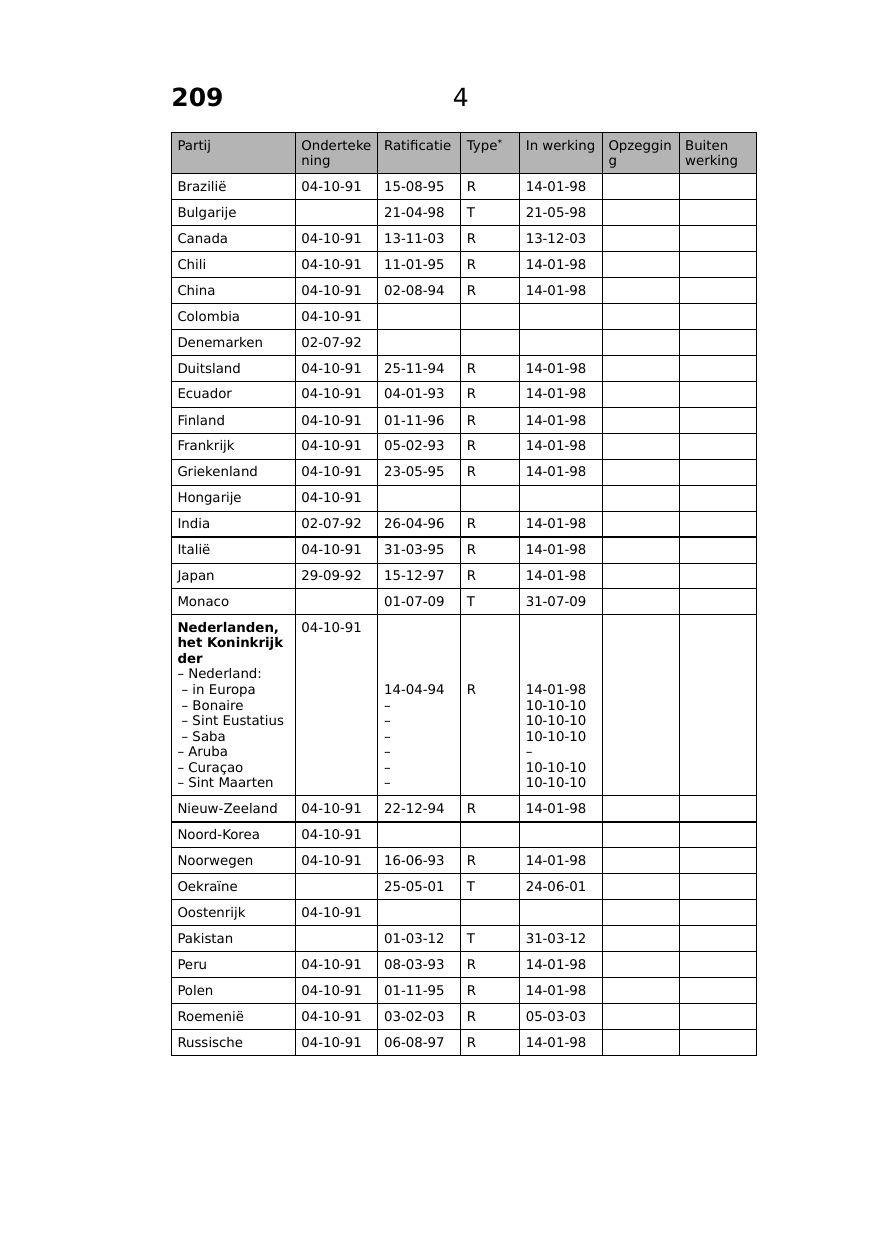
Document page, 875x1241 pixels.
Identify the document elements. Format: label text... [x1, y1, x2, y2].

table_cell R [461, 408, 519, 433]
table_cell [680, 615, 756, 667]
table_cell 13-11-03 [378, 226, 460, 251]
table_cell Griekenland [172, 460, 295, 484]
table_cell 01-03-12 [378, 926, 460, 951]
table_cell 04-10-91 [296, 408, 377, 433]
table_cell R [461, 356, 519, 381]
table_cell [603, 304, 679, 329]
table_cell Peru [172, 952, 295, 977]
table_cell 23-05-95 [378, 460, 460, 484]
table_cell [603, 796, 679, 821]
table_cell R [461, 434, 519, 459]
table_cell [680, 698, 756, 713]
table_cell [680, 823, 756, 847]
table_cell 06-08-97 [378, 1030, 460, 1055]
table_cell 04-10-91 [296, 1004, 377, 1029]
table_cell [378, 615, 460, 667]
table_cell [603, 226, 679, 251]
table_cell – [378, 698, 460, 713]
table_cell [603, 434, 679, 459]
table_cell [378, 330, 460, 355]
table_cell 14-04-94 [378, 682, 460, 698]
table_cell 04-10-91 [296, 252, 377, 277]
table_cell [603, 538, 679, 562]
table_cell [680, 252, 756, 277]
table_cell 14-01-98 [520, 278, 602, 303]
table_cell [680, 667, 756, 682]
table_cell Pakistan [172, 926, 295, 951]
table_cell 31-07-09 [520, 589, 602, 614]
table_cell T [461, 200, 519, 225]
table_cell [461, 667, 519, 682]
table_cell 14-01-98 [520, 460, 602, 484]
table_cell 04-10-91 [296, 382, 377, 407]
table_cell [296, 874, 377, 899]
table_cell Canada [172, 226, 295, 251]
table_cell 02-08-94 [378, 278, 460, 303]
table_cell India [172, 512, 295, 536]
table_cell 04-10-91 [296, 174, 377, 199]
table_cell T [461, 926, 519, 951]
table_cell [603, 174, 679, 199]
table_cell [603, 512, 679, 536]
table_cell 14-01-98 [520, 564, 602, 588]
table_cell – [378, 713, 460, 729]
table_cell [603, 408, 679, 433]
table_cell 04-10-91 [296, 356, 377, 381]
table_cell [603, 564, 679, 588]
table_cell [603, 278, 679, 303]
table_cell 14-01-98 [520, 252, 602, 277]
table_cell 01-11-96 [378, 408, 460, 433]
table_cell 14-01-98 [520, 796, 602, 821]
table_cell [603, 667, 679, 682]
table_cell [461, 698, 519, 713]
table_header Opzegging [603, 133, 679, 173]
table_cell 10-10-10 [520, 713, 602, 729]
table_cell T [461, 589, 519, 614]
table_cell 04-10-91 [296, 486, 377, 511]
table_cell [680, 226, 756, 251]
table_cell 04-10-91 [296, 278, 377, 303]
table_cell [603, 823, 679, 847]
table_cell 14-01-98 [520, 682, 602, 698]
table_cell R [461, 978, 519, 1003]
table_cell 04-10-91 [296, 900, 377, 925]
table_cell Duitsland [172, 356, 295, 381]
table_cell [680, 775, 756, 795]
table_cell [680, 486, 756, 511]
table_cell 04-10-91 [296, 1030, 377, 1055]
table_cell [680, 408, 756, 433]
table_cell R [461, 952, 519, 977]
table_cell 29-09-92 [296, 564, 377, 588]
table_cell [603, 615, 679, 667]
table_cell [520, 900, 602, 925]
table_cell [603, 682, 679, 698]
table_cell [520, 667, 602, 682]
table_cell [680, 682, 756, 698]
table_cell [296, 744, 377, 760]
table_cell [680, 874, 756, 899]
table_header Type* [461, 133, 519, 173]
table_cell [296, 775, 377, 795]
table_cell 05-03-03 [520, 1004, 602, 1029]
table_cell [296, 713, 377, 729]
table_cell Finland [172, 408, 295, 433]
table_cell 14-01-98 [520, 356, 602, 381]
table_cell 31-03-12 [520, 926, 602, 951]
table_cell [296, 760, 377, 775]
table_cell R [461, 564, 519, 588]
table_cell 14-01-98 [520, 434, 602, 459]
table_cell R [461, 682, 519, 698]
table_cell [680, 460, 756, 484]
table_cell [680, 978, 756, 1003]
table_cell [296, 729, 377, 744]
table_cell R [461, 796, 519, 821]
table_cell R [461, 382, 519, 407]
table_cell [461, 744, 519, 760]
table_cell 04-10-91 [296, 538, 377, 562]
table_cell [680, 1030, 756, 1055]
table_cell Denemarken [172, 330, 295, 355]
table_cell [680, 330, 756, 355]
table_cell [680, 760, 756, 775]
table_cell – Bonaire [172, 698, 295, 713]
table_cell [603, 460, 679, 484]
table_cell R [461, 1004, 519, 1029]
table_cell – Sint Eustatius [172, 713, 295, 729]
table_cell China [172, 278, 295, 303]
table_cell [603, 200, 679, 225]
table_cell Bulgarije [172, 200, 295, 225]
table_cell [378, 304, 460, 329]
table_cell R [461, 538, 519, 562]
table_cell 04-10-91 [296, 304, 377, 329]
table_cell Noorwegen [172, 848, 295, 873]
table_cell 21-05-98 [520, 200, 602, 225]
table_cell [461, 713, 519, 729]
table_cell R [461, 252, 519, 277]
table_cell [680, 512, 756, 536]
table_cell [461, 823, 519, 847]
table_cell Italië [172, 538, 295, 562]
table_cell 04-10-91 [296, 978, 377, 1003]
table_cell 03-02-03 [378, 1004, 460, 1029]
table_cell [603, 1004, 679, 1029]
table_cell Oekraïne [172, 874, 295, 899]
table_cell [461, 615, 519, 667]
table_cell – in Europa [172, 682, 295, 698]
table_cell 21-04-98 [378, 200, 460, 225]
table_cell [461, 304, 519, 329]
table_cell [680, 589, 756, 614]
table_cell [603, 729, 679, 744]
table_cell Polen [172, 978, 295, 1003]
table_cell 26-04-96 [378, 512, 460, 536]
table_cell 10-10-10 [520, 775, 602, 795]
table_cell [520, 304, 602, 329]
table_cell [680, 1004, 756, 1029]
table_cell [603, 760, 679, 775]
table_cell Frankrijk [172, 434, 295, 459]
table_cell [603, 589, 679, 614]
table_cell [378, 900, 460, 925]
table_cell 04-01-93 [378, 382, 460, 407]
table_cell 08-03-93 [378, 952, 460, 977]
table_header Ratificatie [378, 133, 460, 173]
table_cell [461, 330, 519, 355]
table_cell 04-10-91 [296, 615, 377, 667]
table_header Ondertekening [296, 133, 377, 173]
table_cell [520, 823, 602, 847]
table_cell 14-01-98 [520, 538, 602, 562]
table_cell 15-12-97 [378, 564, 460, 588]
table_cell [680, 796, 756, 821]
table_cell 14-01-98 [520, 382, 602, 407]
table_cell 04-10-91 [296, 434, 377, 459]
table_cell [603, 775, 679, 795]
table_cell 05-02-93 [378, 434, 460, 459]
table_cell Nederlanden, het Koninkrijk der [172, 615, 295, 667]
table_cell Nieuw-Zeeland [172, 796, 295, 821]
table_cell [296, 200, 377, 225]
table_cell [603, 978, 679, 1003]
table_cell 01-07-09 [378, 589, 460, 614]
table_cell 14-01-98 [520, 174, 602, 199]
table_cell 02-07-92 [296, 330, 377, 355]
table_cell [680, 713, 756, 729]
table_cell [603, 486, 679, 511]
table_cell [461, 760, 519, 775]
table_cell Hongarije [172, 486, 295, 511]
table_cell [680, 434, 756, 459]
table_cell – [378, 760, 460, 775]
table_cell Ecuador [172, 382, 295, 407]
table_cell 25-11-94 [378, 356, 460, 381]
table_cell R [461, 848, 519, 873]
table_cell 04-10-91 [296, 226, 377, 251]
table_cell [378, 486, 460, 511]
table_cell 02-07-92 [296, 512, 377, 536]
table_cell – Aruba [172, 744, 295, 760]
table_cell R [461, 1030, 519, 1055]
table_cell 15-08-95 [378, 174, 460, 199]
table_cell 14-01-98 [520, 848, 602, 873]
table_cell 31-03-95 [378, 538, 460, 562]
table_cell 10-10-10 [520, 698, 602, 713]
table_cell Noord-Korea [172, 823, 295, 847]
table_cell [680, 356, 756, 381]
table_cell – [378, 744, 460, 760]
table_cell [520, 486, 602, 511]
table_cell [603, 952, 679, 977]
table_cell [680, 900, 756, 925]
table_cell 04-10-91 [296, 460, 377, 484]
table_cell 14-01-98 [520, 512, 602, 536]
table_cell – [378, 775, 460, 795]
table_cell [520, 615, 602, 667]
table_cell [680, 382, 756, 407]
table_cell [603, 1030, 679, 1055]
table_cell – Nederland: [172, 667, 295, 682]
table_cell [680, 564, 756, 588]
table_cell [680, 304, 756, 329]
table_cell 14-01-98 [520, 408, 602, 433]
table_cell [603, 848, 679, 873]
table_cell [296, 926, 377, 951]
table_cell [680, 848, 756, 873]
table_cell [603, 698, 679, 713]
table_cell 13-12-03 [520, 226, 602, 251]
table_cell – [520, 744, 602, 760]
table_cell [520, 330, 602, 355]
table_cell Brazilië [172, 174, 295, 199]
table_cell [680, 538, 756, 562]
table_cell [603, 356, 679, 381]
table_cell R [461, 278, 519, 303]
table_cell [296, 589, 377, 614]
table_cell 01-11-95 [378, 978, 460, 1003]
table_header In werking [520, 133, 602, 173]
table_cell 04-10-91 [296, 952, 377, 977]
table_cell [680, 278, 756, 303]
table_cell [603, 252, 679, 277]
table_cell 04-10-91 [296, 796, 377, 821]
table_cell 04-10-91 [296, 823, 377, 847]
table_header Buiten werking [680, 133, 756, 173]
table_cell [603, 744, 679, 760]
table_cell [603, 926, 679, 951]
table_cell [680, 729, 756, 744]
table_cell [296, 667, 377, 682]
table_cell [603, 874, 679, 899]
table_cell 16-06-93 [378, 848, 460, 873]
table_cell R [461, 512, 519, 536]
table_cell R [461, 226, 519, 251]
table_cell [680, 952, 756, 977]
table_cell 04-10-91 [296, 848, 377, 873]
table_cell [603, 900, 679, 925]
table_cell 22-12-94 [378, 796, 460, 821]
table_cell R [461, 460, 519, 484]
table_cell R [461, 174, 519, 199]
table_cell Japan [172, 564, 295, 588]
table_cell [603, 713, 679, 729]
table_cell T [461, 874, 519, 899]
table_cell [603, 382, 679, 407]
table_cell 10-10-10 [520, 760, 602, 775]
table_cell [603, 330, 679, 355]
table_cell – Curaçao [172, 760, 295, 775]
table_cell [680, 174, 756, 199]
table_cell Chili [172, 252, 295, 277]
table_cell [461, 486, 519, 511]
table_cell [680, 926, 756, 951]
table_cell 10-10-10 [520, 729, 602, 744]
table_cell [680, 744, 756, 760]
table_cell [378, 823, 460, 847]
table_cell – Sint Maarten [172, 775, 295, 795]
table_cell – [378, 729, 460, 744]
table_cell [461, 775, 519, 795]
table_cell [296, 682, 377, 698]
table_cell 14-01-98 [520, 952, 602, 977]
table_cell 11-01-95 [378, 252, 460, 277]
table_cell Monaco [172, 589, 295, 614]
table_cell 24-06-01 [520, 874, 602, 899]
table_cell – Saba [172, 729, 295, 744]
table_cell Colombia [172, 304, 295, 329]
table_cell 14-01-98 [520, 1030, 602, 1055]
table_cell [461, 729, 519, 744]
table_cell 14-01-98 [520, 978, 602, 1003]
table_cell Oostenrijk [172, 900, 295, 925]
table_cell Russische [172, 1030, 295, 1055]
table_cell [378, 667, 460, 682]
table_header Partij [172, 133, 295, 173]
table_cell [461, 900, 519, 925]
table_cell [296, 698, 377, 713]
table_cell 25-05-01 [378, 874, 460, 899]
table_cell [680, 200, 756, 225]
table_cell Roemenië [172, 1004, 295, 1029]
